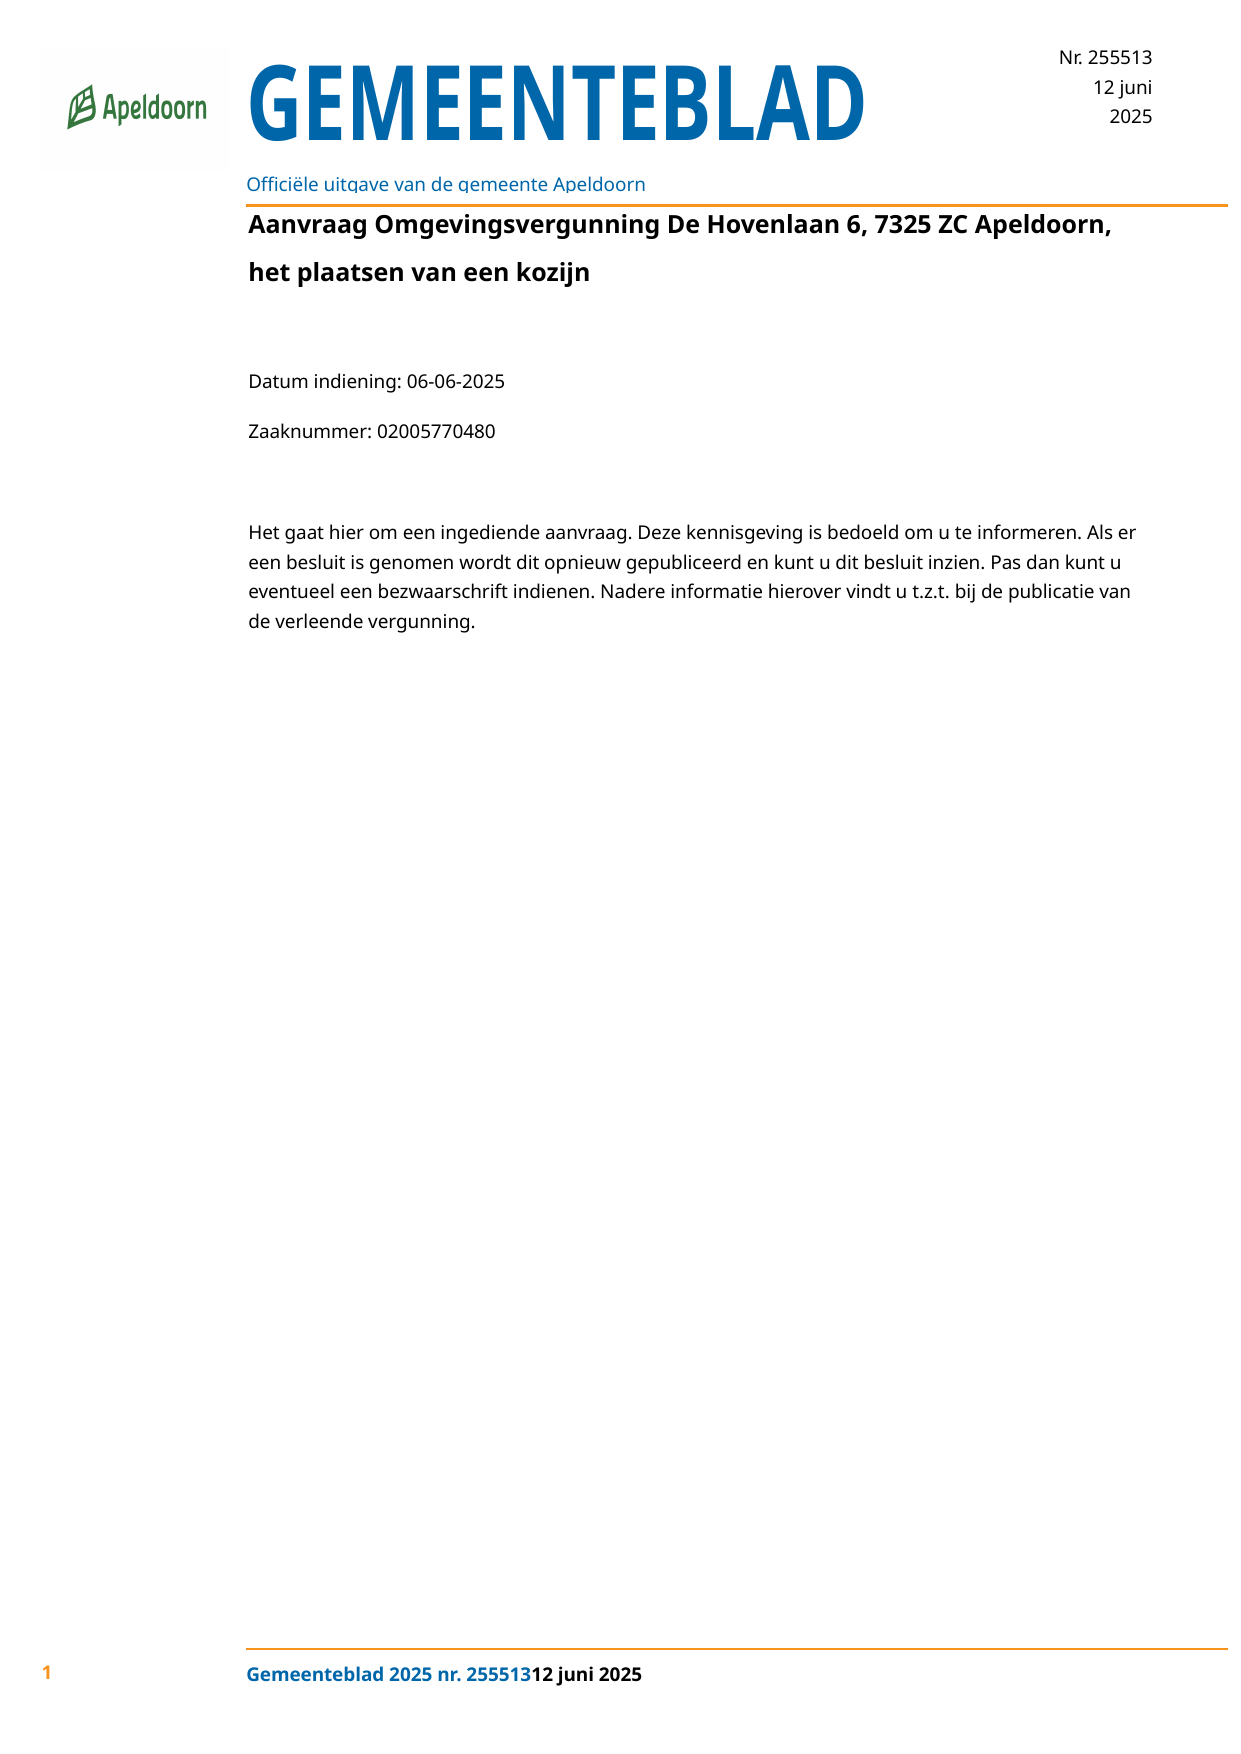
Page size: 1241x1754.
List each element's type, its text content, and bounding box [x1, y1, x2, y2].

text Aanvraag Omgevingsvergunning De Hovenlaan 6, 7325 ZC Apeldoorn, het plaatsen van een kozijn [248, 207, 1152, 288]
text Het gaat hier om een ingediende aanvraag. Deze kennisgeving is bedoeld om u te informeren. Als er een besluit is genomen wordt dit opnieuw gepubliceerd en kunt u dit besluit inzien. Pas dan kunt u eventueel een bezwaarschrift indienen. Nadere informatie hierover vindt u t.z.t. bij de publicatie van de verleende vergunning. [248, 519, 1152, 634]
text Datum indiening: 06-06-2025 [248, 368, 1152, 394]
picture [41, 47, 231, 172]
text Zaaknummer: 02005770480 [248, 419, 1152, 444]
